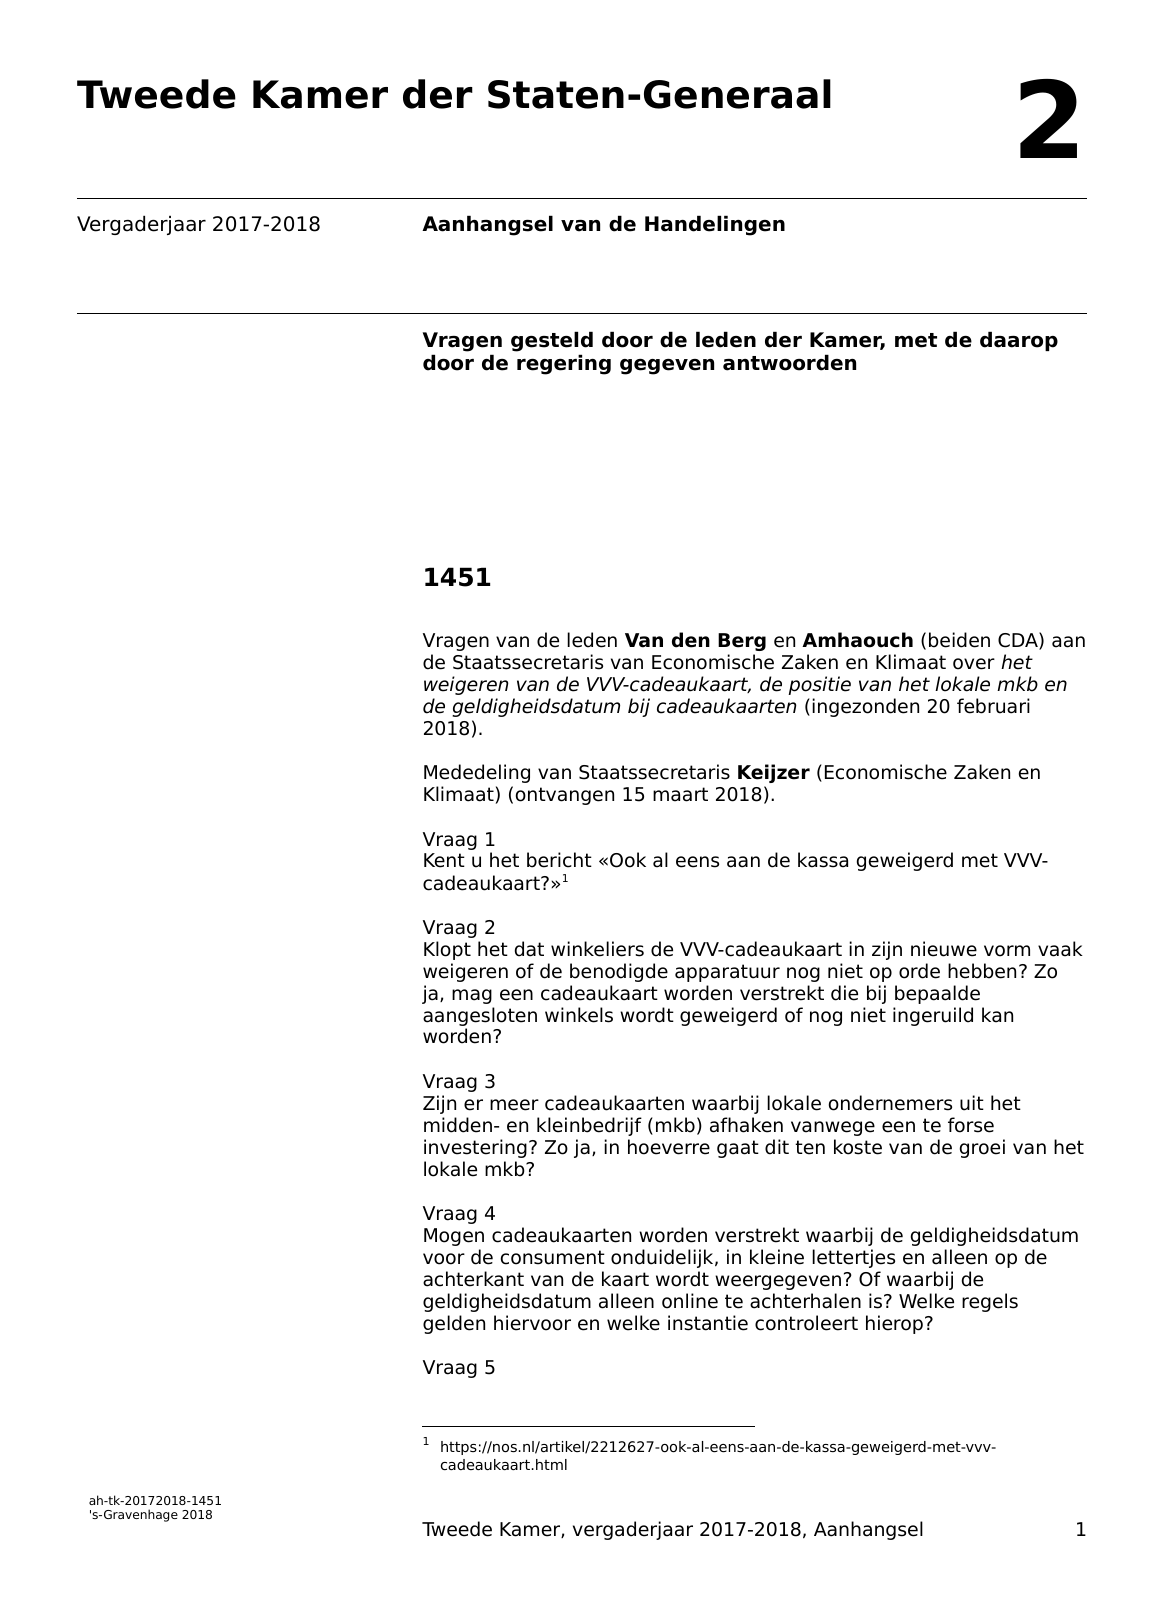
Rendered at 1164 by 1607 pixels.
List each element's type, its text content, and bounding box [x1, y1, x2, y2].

table_cell Vragen gesteld door de leden der Kamer, met de daarop door de regering gegeven antwoorden [422, 314, 1087, 375]
text Vraag 1 [422, 828, 1087, 850]
table_cell [77, 314, 422, 375]
text Mogen cadeaukaarten worden verstrekt waarbij de geldigheidsdatum voor de consument onduidelijk, in kleine lettertjes en alleen op de achterkant van de kaart wordt weergegeven? Of waarbij de geldigheidsdatum alleen online te achterhalen is? Welke regels gelden hiervoor en welke instantie controleert hierop? [422, 1225, 1087, 1334]
text Vraag 2 [422, 917, 1087, 938]
text https://nos.nl/artikel/2212627-ook-al-eens-aan-de-kassa-geweigerd-met-vvv-cadeaukaart.html [422, 1435, 1087, 1474]
text Mededeling van Staatssecretaris Keijzer (Economische Zaken en Klimaat) (ontvangen 15 maart 2018). [422, 762, 1087, 806]
text Zijn er meer cadeaukaarten waarbij lokale ondernemers uit het midden- en kleinbedrijf (mkb) afhaken vanwege een te forse investering? Zo ja, in hoeverre gaat dit ten koste van de groei van het lokale mkb? [422, 1093, 1087, 1181]
table_cell Vergaderjaar 2017-2018 [77, 199, 422, 313]
text Kent u het bericht «Ook al eens aan de kassa geweigerd met VVV-cadeaukaart?» [422, 850, 1087, 894]
text Klopt het dat winkeliers de VVV-cadeaukaart in zijn nieuwe vorm vaak weigeren of de benodigde apparatuur nog niet op orde hebben? Zo ja, mag een cadeaukaart worden verstrekt die bij bepaalde aangesloten winkels wordt geweigerd of nog niet ingeruild kan worden? [422, 938, 1087, 1048]
text Vraag 4 [422, 1203, 1087, 1225]
table_cell Aanhangsel van de Handelingen [422, 199, 1087, 313]
text 's-Gravenhage 2018 [88, 1508, 323, 1522]
text ah-tk-20172018-1451 [88, 1494, 323, 1508]
text Vragen van de leden Van den Berg en Amhaouch (beiden CDA) aan de Staatssecretaris van Economische Zaken en Klimaat over het weigeren van de VVV-cadeaukaart, de positie van het lokale mkb en de geldigheidsdatum bij cadeaukaarten (ingezonden 20 februari 2018). [422, 630, 1087, 740]
text Vraag 5 [422, 1357, 1087, 1379]
table_header 2 [886, 59, 1087, 198]
text Vraag 3 [422, 1071, 1087, 1093]
table_header Tweede Kamer der Staten-Generaal [77, 59, 886, 198]
text 1451 [422, 563, 1087, 592]
